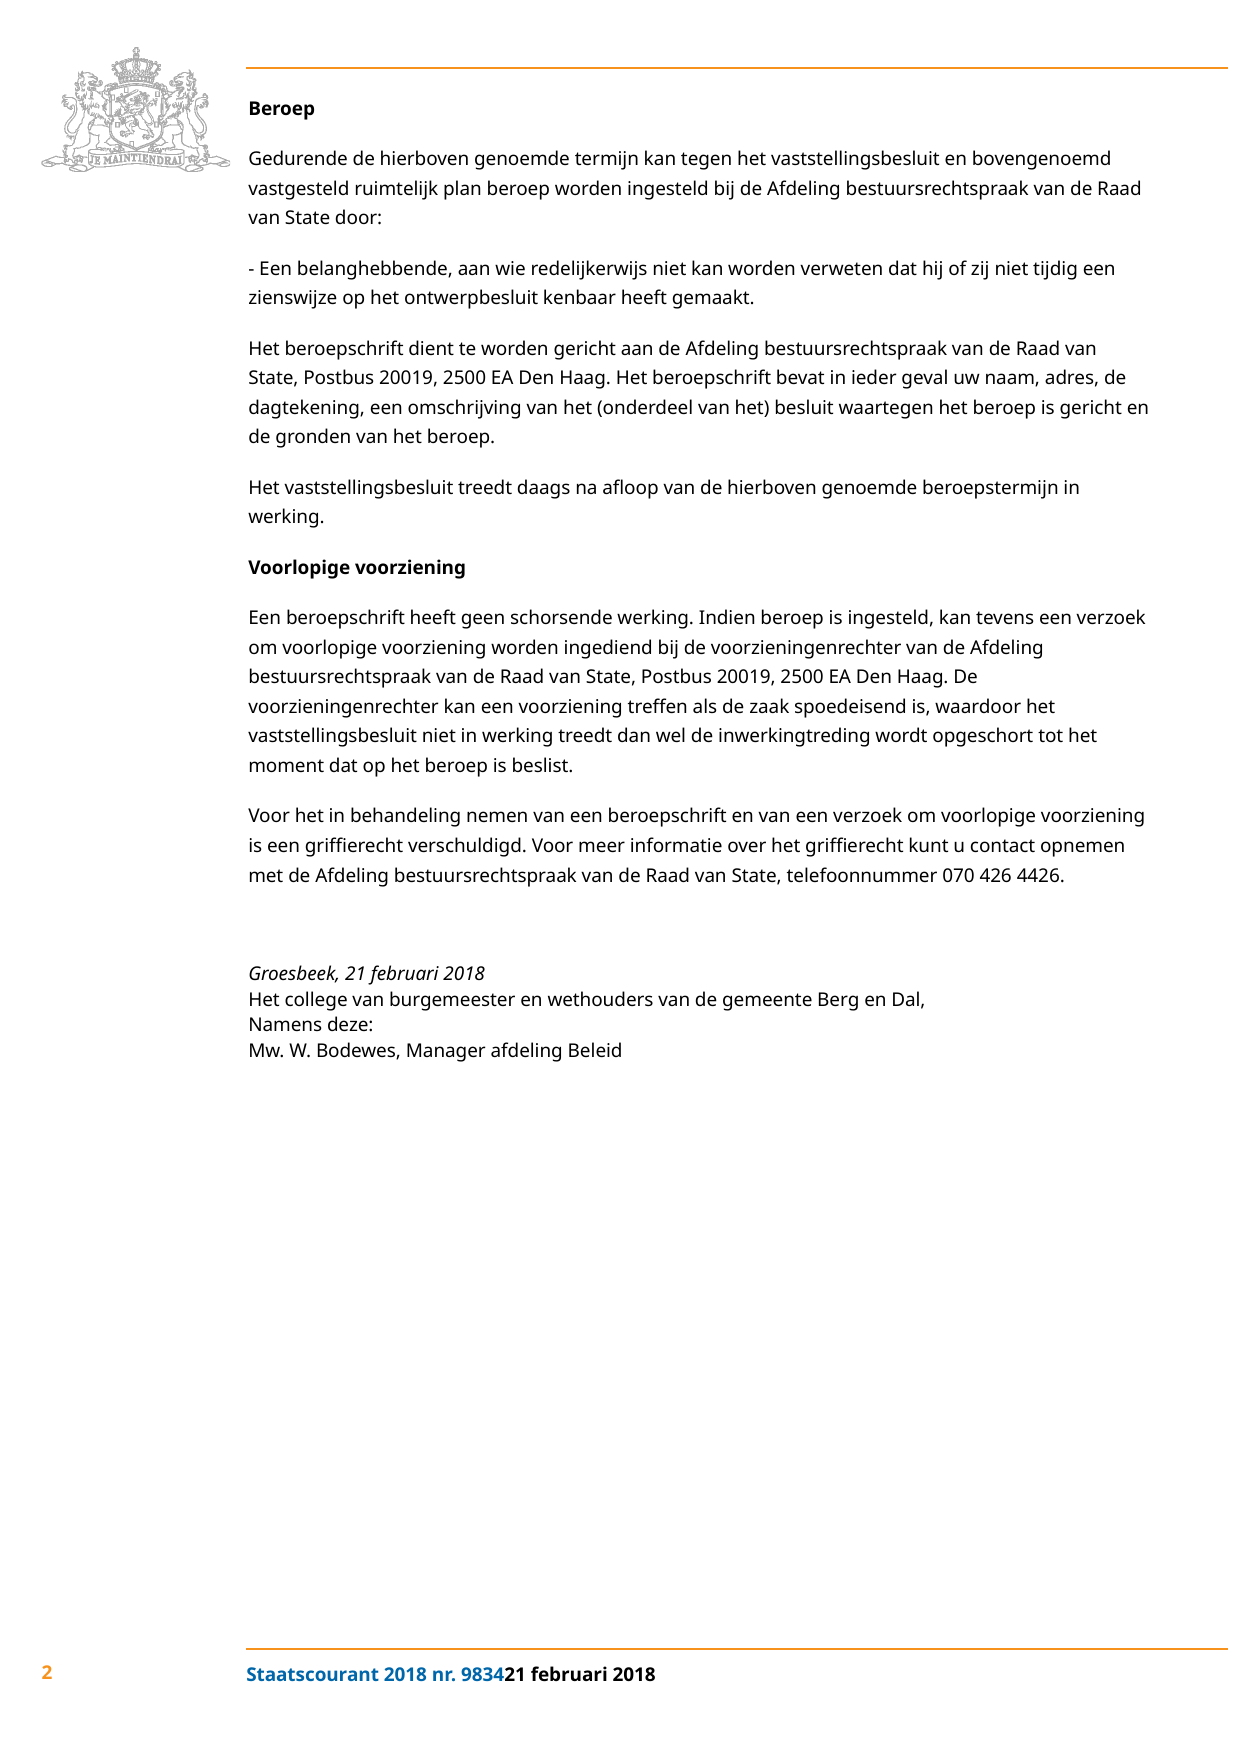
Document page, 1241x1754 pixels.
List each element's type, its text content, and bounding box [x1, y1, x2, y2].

text Beroep [248, 95, 1152, 121]
text Namens deze: [248, 1012, 1152, 1037]
text Het beroepschrift dient te worden gericht aan de Afdeling bestuursrechtspraak van de Raad van State, Postbus 20019, 2500 EA Den Haag. Het beroepschrift bevat in ieder geval uw naam, adres, de dagtekening, een omschrijving van het (onderdeel van het) besluit waartegen het beroep is gericht en de gronden van het beroep. [248, 335, 1152, 449]
text Het college van burgemeester en wethouders van de gemeente Berg en Dal, [248, 986, 1152, 1012]
text - Een belanghebbende, aan wie redelijkerwijs niet kan worden verweten dat hij of zij niet tijdig een zienswijze op het ontwerpbesluit kenbaar heeft gemaakt. [248, 255, 1152, 310]
text Een beroepschrift heeft geen schorsende werking. Indien beroep is ingesteld, kan tevens een verzoek om voorlopige voorziening worden ingediend bij de voorzieningenrechter van de Afdeling bestuursrechtspraak van de Raad van State, Postbus 20019, 2500 EA Den Haag. De voorzieningenrechter kan een voorziening treffen als de zaak spoedeisend is, waardoor het vaststellingsbesluit niet in werking treedt dan wel de inwerkingtreding wordt opgeschort tot het moment dat op het beroep is beslist. [248, 604, 1152, 778]
text Groesbeek, 21 februari 2018 [248, 960, 1152, 986]
text Gedurende de hierboven genoemde termijn kan tegen het vaststellingsbesluit en bovengenoemd vastgesteld ruimtelijk plan beroep worden ingesteld bij de Afdeling bestuursrechtspraak van de Raad van State door: [248, 145, 1152, 230]
picture [41, 47, 231, 172]
text Voor het in behandeling nemen van een beroepschrift en van een verzoek om voorlopige voorziening is een griffierecht verschuldigd. Voor meer informatie over het griffierecht kunt u contact opnemen met de Afdeling bestuursrechtspraak van de Raad van State, telefoonnummer 070 426 4426. [248, 803, 1152, 888]
text Mw. W. Bodewes, Manager afdeling Beleid [248, 1037, 1152, 1063]
text Voorlopige voorziening [248, 554, 1152, 580]
text Het vaststellingsbesluit treedt daags na afloop van de hierboven genoemde beroepstermijn in werking. [248, 474, 1152, 529]
